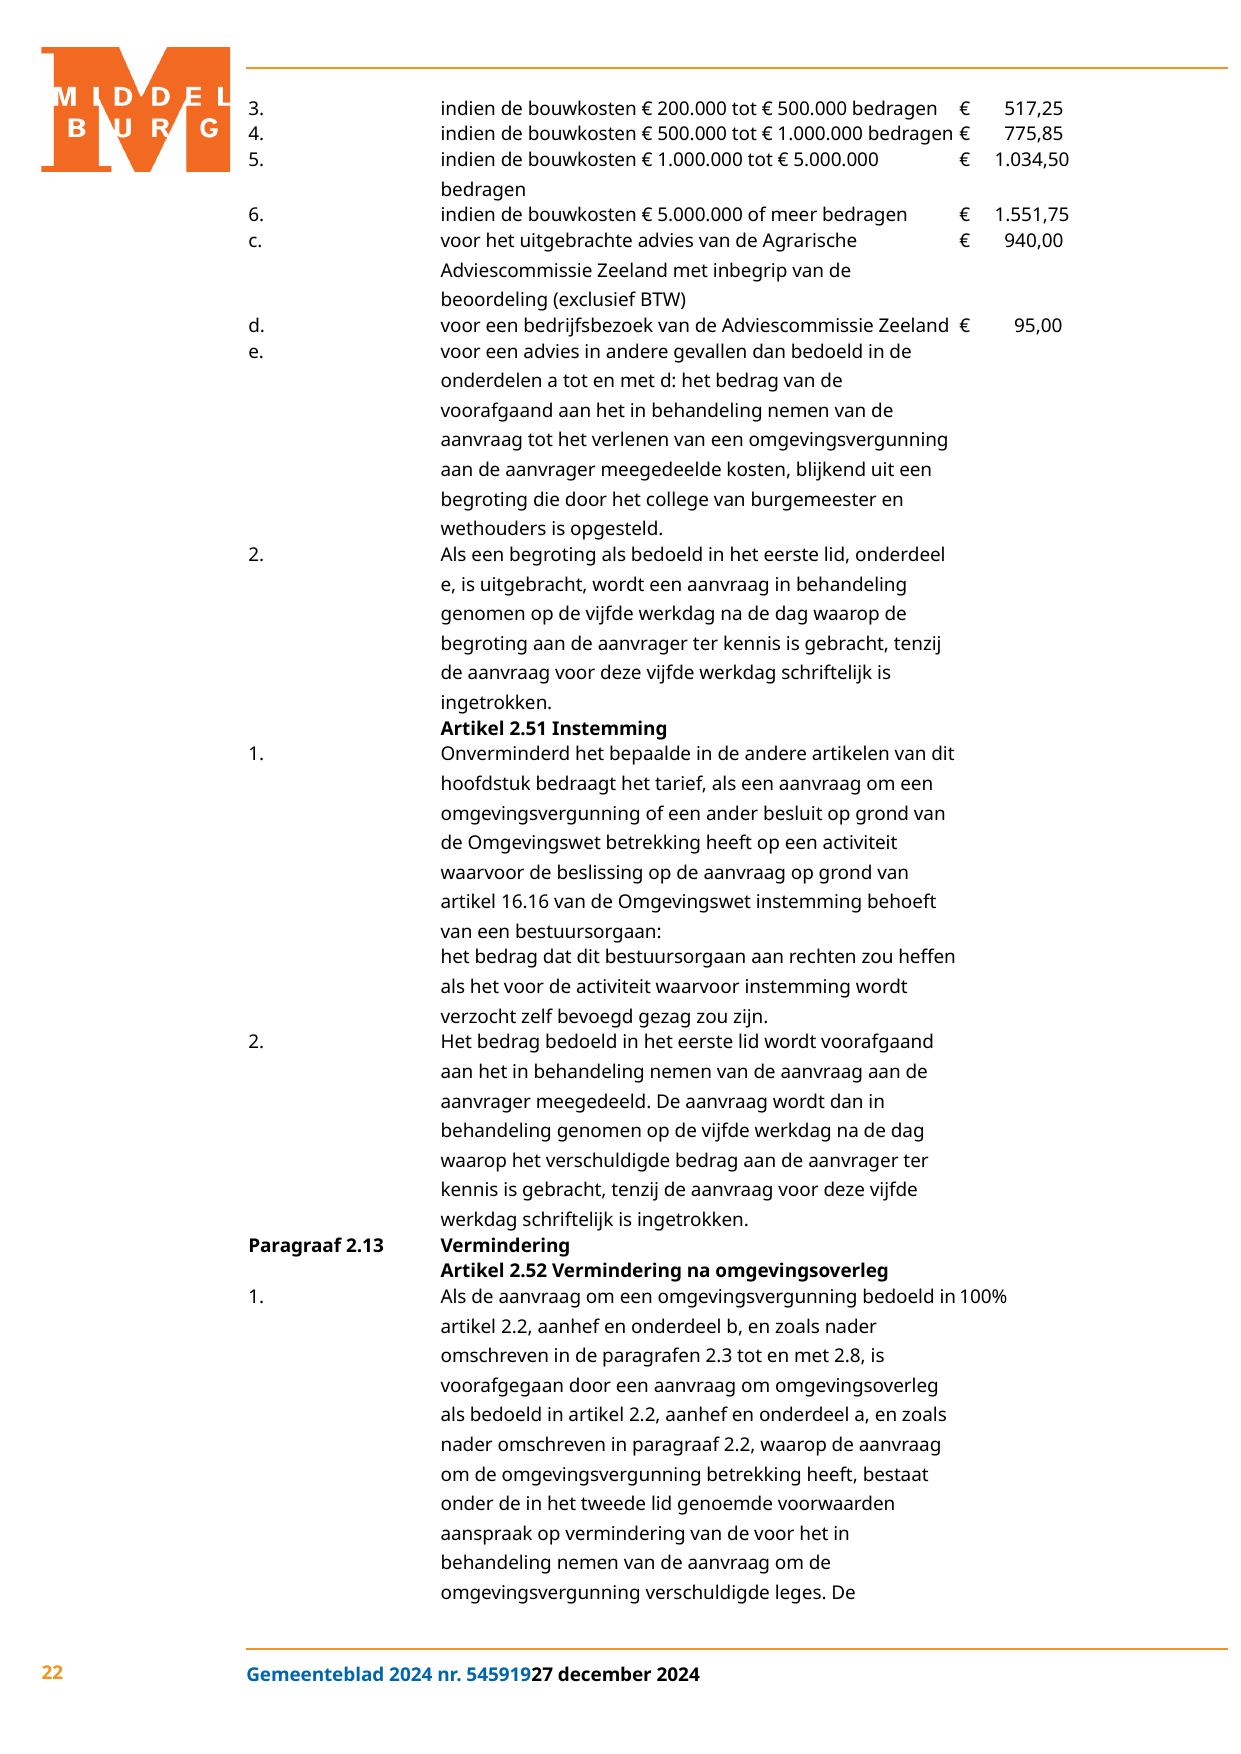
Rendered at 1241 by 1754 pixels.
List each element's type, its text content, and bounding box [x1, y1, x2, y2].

table_cell 1. [248, 1283, 440, 1605]
table_cell e. [248, 338, 440, 541]
table_cell indien de bouwkosten € 200.000 tot € 500.000 bedragen [440, 95, 959, 121]
table_cell Het bedrag bedoeld in het eerste lid wordt voorafgaand aan het in behandeling nemen van de aanvraag aan de aanvrager meegedeeld. De aanvraag wordt dan in behandeling genomen op de vijfde werkdag na de dag waarop het verschuldigde bedrag aan de aanvrager ter kennis is gebracht, tenzij de aanvraag voor deze vijfde werkdag schriftelijk is ingetrokken. [440, 1029, 959, 1232]
table_cell 3. [248, 95, 440, 121]
table_cell voor een advies in andere gevallen dan bedoeld in de onderdelen a tot en met d: het bedrag van de voorafgaand aan het in behandeling nemen van de aanvraag tot het verlenen van een omgevingsvergunning aan de aanvrager meegedeelde kosten, blijkend uit een begroting die door het college van burgemeester en wethouders is opgesteld. [440, 338, 959, 541]
table_cell Paragraaf 2.13 [248, 1232, 440, 1258]
table_cell [248, 1258, 440, 1283]
table_cell [248, 715, 440, 741]
table_cell Als de aanvraag om een omgevingsvergunning bedoeld in artikel 2.2, aanhef en onderdeel b, en zoals nader omschreven in de paragrafen 2.3 tot en met 2.8, is voorafgegaan door een aanvraag om omgevingsoverleg als bedoeld in artikel 2.2, aanhef en onderdeel a, en zoals nader omschreven in paragraaf 2.2, waarop de aanvraag om de omgevingsvergunning betrekking heeft, bestaat onder de in het tweede lid genoemde voorwaarden aanspraak op vermindering van de voor het in behandeling nemen van de aanvraag om de omgevingsvergunning verschuldigde leges. De [440, 1283, 959, 1605]
table_cell Als een begroting als bedoeld in het eerste lid, onderdeel e, is uitgebracht, wordt een aanvraag in behandeling genomen op de vijfde werkdag na de dag waarop de begroting aan de aanvrager ter kennis is gebracht, tenzij de aanvraag voor deze vijfde werkdag schriftelijk is ingetrokken. [440, 541, 959, 715]
table_cell Onverminderd het bepaalde in de andere artikelen van dit hoofdstuk bedraagt het tarief, als een aanvraag om een omgevingsvergunning of een ander besluit op grond van de Omgevingswet betrekking heeft op een activiteit waarvoor de beslissing op de aanvraag op grond van artikel 16.16 van de Omgevingswet instemming behoeft van een bestuursorgaan: [440, 741, 959, 944]
table_cell c. [248, 227, 440, 312]
table_cell 4. [248, 121, 440, 146]
picture [41, 47, 231, 172]
table_cell [959, 944, 1152, 1029]
table_cell [959, 541, 1152, 715]
table_cell [959, 1258, 1152, 1283]
table_cell 2. [248, 1029, 440, 1232]
table_cell € 1.034,50 [959, 146, 1152, 202]
table_cell Artikel 2.52 Vermindering na omgevingsoverleg [440, 1258, 959, 1283]
table_cell € 517,25 [959, 95, 1152, 121]
table_cell [959, 741, 1152, 944]
table_cell € 1.551,75 [959, 202, 1152, 227]
table_cell voor een bedrijfsbezoek van de Adviescommissie Zeeland [440, 312, 959, 338]
table_cell [959, 338, 1152, 541]
table_cell 5. [248, 146, 440, 202]
table_cell [959, 1232, 1152, 1258]
table_cell [959, 1029, 1152, 1232]
table_cell het bedrag dat dit bestuursorgaan aan rechten zou heffen als het voor de activiteit waarvoor instemming wordt verzocht zelf bevoegd gezag zou zijn. [440, 944, 959, 1029]
table_cell € 95,00 [959, 312, 1152, 338]
table_cell 100% [959, 1283, 1152, 1605]
table_cell € 940,00 [959, 227, 1152, 312]
table_cell € 775,85 [959, 121, 1152, 146]
table_cell voor het uitgebrachte advies van de Agrarische Adviescommissie Zeeland met inbegrip van de beoordeling (exclusief BTW) [440, 227, 959, 312]
table_cell 1. [248, 741, 440, 944]
table_cell Artikel 2.51 Instemming [440, 715, 959, 741]
table_cell 6. [248, 202, 440, 227]
table_cell [959, 715, 1152, 741]
table_cell 2. [248, 541, 440, 715]
table_cell [248, 944, 440, 1029]
table_cell Vermindering [440, 1232, 959, 1258]
table_cell d. [248, 312, 440, 338]
table_cell indien de bouwkosten € 500.000 tot € 1.000.000 bedragen [440, 121, 959, 146]
table_cell indien de bouwkosten € 5.000.000 of meer bedragen [440, 202, 959, 227]
table_cell indien de bouwkosten € 1.000.000 tot € 5.000.000 bedragen [440, 146, 959, 202]
